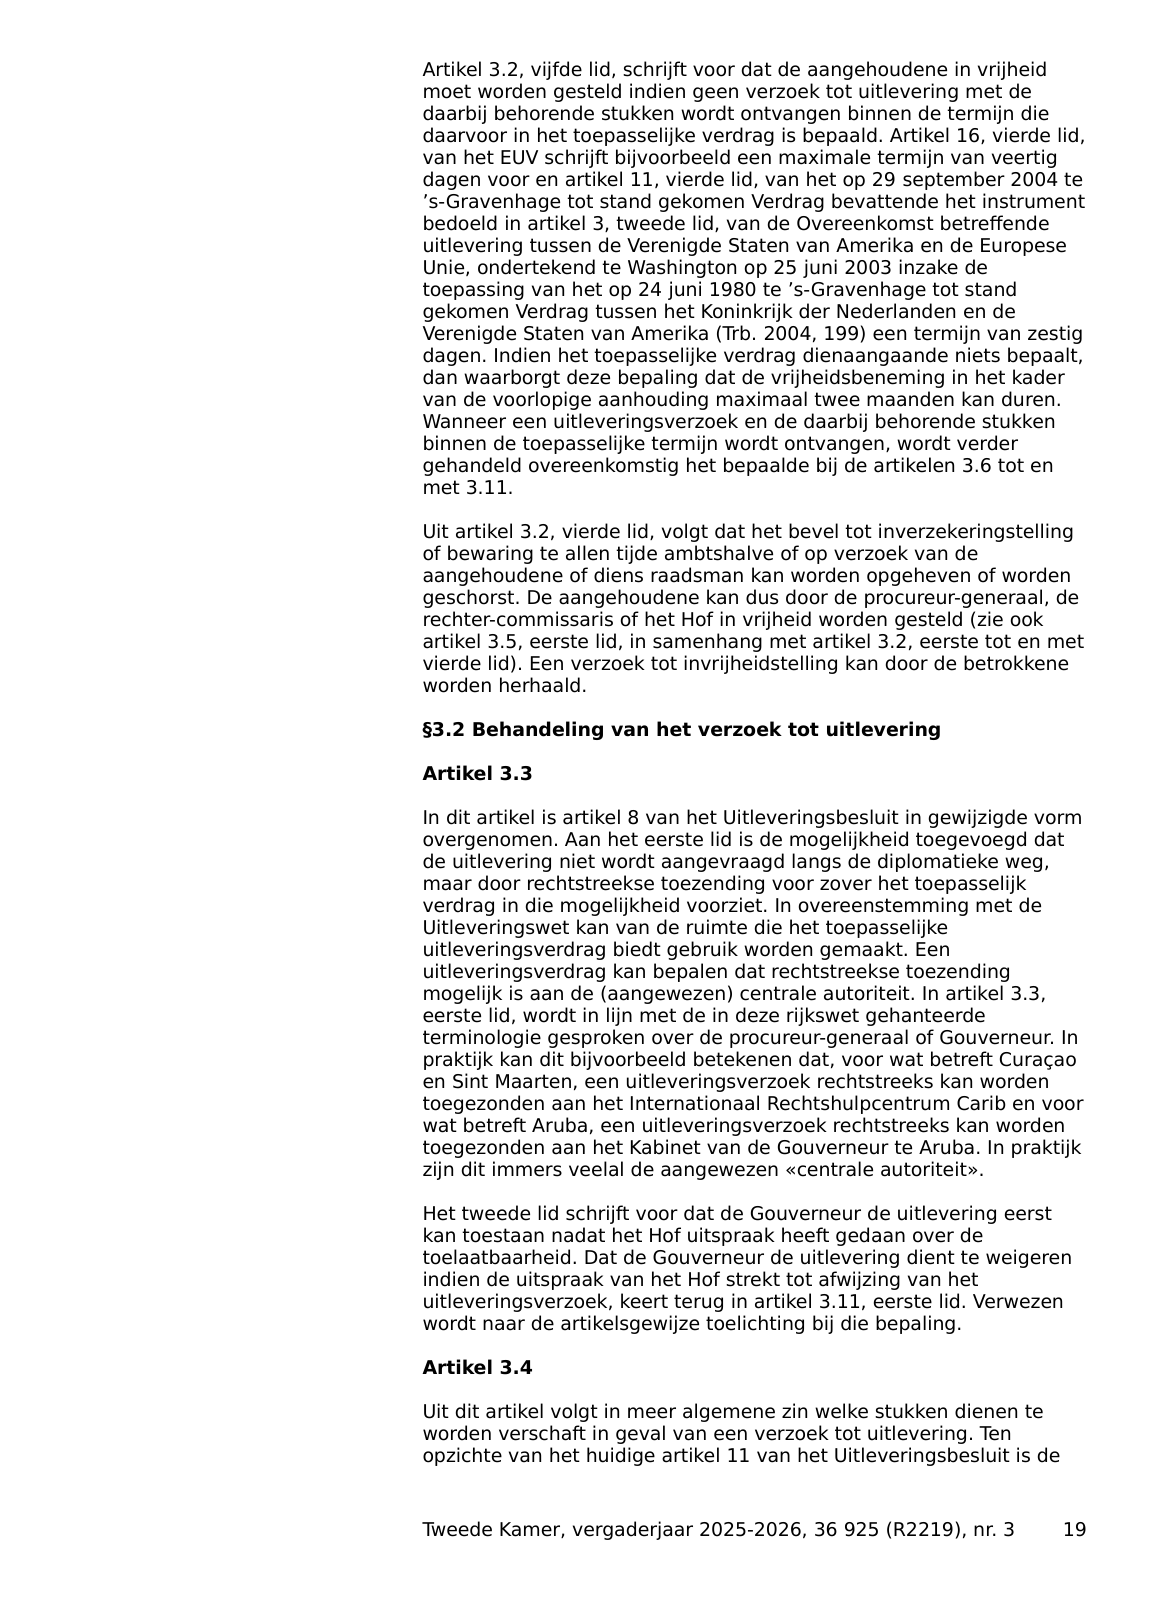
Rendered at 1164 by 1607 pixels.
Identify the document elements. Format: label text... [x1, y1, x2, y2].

text Artikel 3.2, vijfde lid, schrijft voor dat de aangehoudene in vrijheid moet worden gesteld indien geen verzoek tot uitlevering met de daarbij behorende stukken wordt ontvangen binnen de termijn die daarvoor in het toepasselijke verdrag is bepaald. Artikel 16, vierde lid, van het EUV schrijft bijvoorbeeld een maximale termijn van veertig dagen voor en artikel 11, vierde lid, van het op 29 september 2004 te ’s-Gravenhage tot stand gekomen Verdrag bevattende het instrument bedoeld in artikel 3, tweede lid, van de Overeenkomst betreffende uitlevering tussen de Verenigde Staten van Amerika en de Europese Unie, ondertekend te Washington op 25 juni 2003 inzake de toepassing van het op 24 juni 1980 te ’s-Gravenhage tot stand gekomen Verdrag tussen het Koninkrijk der Nederlanden en de Verenigde Staten van Amerika (Trb. 2004, 199) een termijn van zestig dagen. Indien het toepasselijke verdrag dienaangaande niets bepaalt, dan waarborgt deze bepaling dat de vrijheidsbeneming in het kader van de voorlopige aanhouding maximaal twee maanden kan duren. Wanneer een uitleveringsverzoek en de daarbij behorende stukken binnen de toepasselijke termijn wordt ontvangen, wordt verder gehandeld overeenkomstig het bepaalde bij de artikelen 3.6 tot en met 3.11. [422, 59, 1087, 499]
subtitle §3.2 Behandeling van het verzoek tot uitlevering [422, 719, 1087, 741]
text In dit artikel is artikel 8 van het Uitleveringsbesluit in gewijzigde vorm overgenomen. Aan het eerste lid is de mogelijkheid toegevoegd dat de uitlevering niet wordt aangevraagd langs de diplomatieke weg, maar door rechtstreekse toezending voor zover het toepasselijk verdrag in die mogelijkheid voorziet. In overeenstemming met de Uitleveringswet kan van de ruimte die het toepasselijke uitleveringsverdrag biedt gebruik worden gemaakt. Een uitleveringsverdrag kan bepalen dat rechtstreekse toezending mogelijk is aan de (aangewezen) centrale autoriteit. In artikel 3.3, eerste lid, wordt in lijn met de in deze rijkswet gehanteerde terminologie gesproken over de procureur-generaal of Gouverneur. In praktijk kan dit bijvoorbeeld betekenen dat, voor wat betreft Curaçao en Sint Maarten, een uitleveringsverzoek rechtstreeks kan worden toegezonden aan het Internationaal Rechtshulpcentrum Carib en voor wat betreft Aruba, een uitleveringsverzoek rechtstreeks kan worden toegezonden aan het Kabinet van de Gouverneur te Aruba. In praktijk zijn dit immers veelal de aangewezen «centrale autoriteit». [422, 807, 1087, 1181]
subtitle Artikel 3.3 [422, 763, 1087, 785]
text Uit artikel 3.2, vierde lid, volgt dat het bevel tot inverzekeringstelling of bewaring te allen tijde ambtshalve of op verzoek van de aangehoudene of diens raadsman kan worden opgeheven of worden geschorst. De aangehoudene kan dus door de procureur-generaal, de rechter-commissaris of het Hof in vrijheid worden gesteld (zie ook artikel 3.5, eerste lid, in samenhang met artikel 3.2, eerste tot en met vierde lid). Een verzoek tot invrijheidstelling kan door de betrokkene worden herhaald. [422, 521, 1087, 697]
text Uit dit artikel volgt in meer algemene zin welke stukken dienen te worden verschaft in geval van een verzoek tot uitlevering. Ten opzichte van het huidige artikel 11 van het Uitleveringsbesluit is de [422, 1401, 1087, 1467]
text Het tweede lid schrijft voor dat de Gouverneur de uitlevering eerst kan toestaan nadat het Hof uitspraak heeft gedaan over de toelaatbaarheid. Dat de Gouverneur de uitlevering dient te weigeren indien de uitspraak van het Hof strekt tot afwijzing van het uitleveringsverzoek, keert terug in artikel 3.11, eerste lid. Verwezen wordt naar de artikelsgewijze toelichting bij die bepaling. [422, 1203, 1087, 1335]
subtitle Artikel 3.4 [422, 1357, 1087, 1379]
